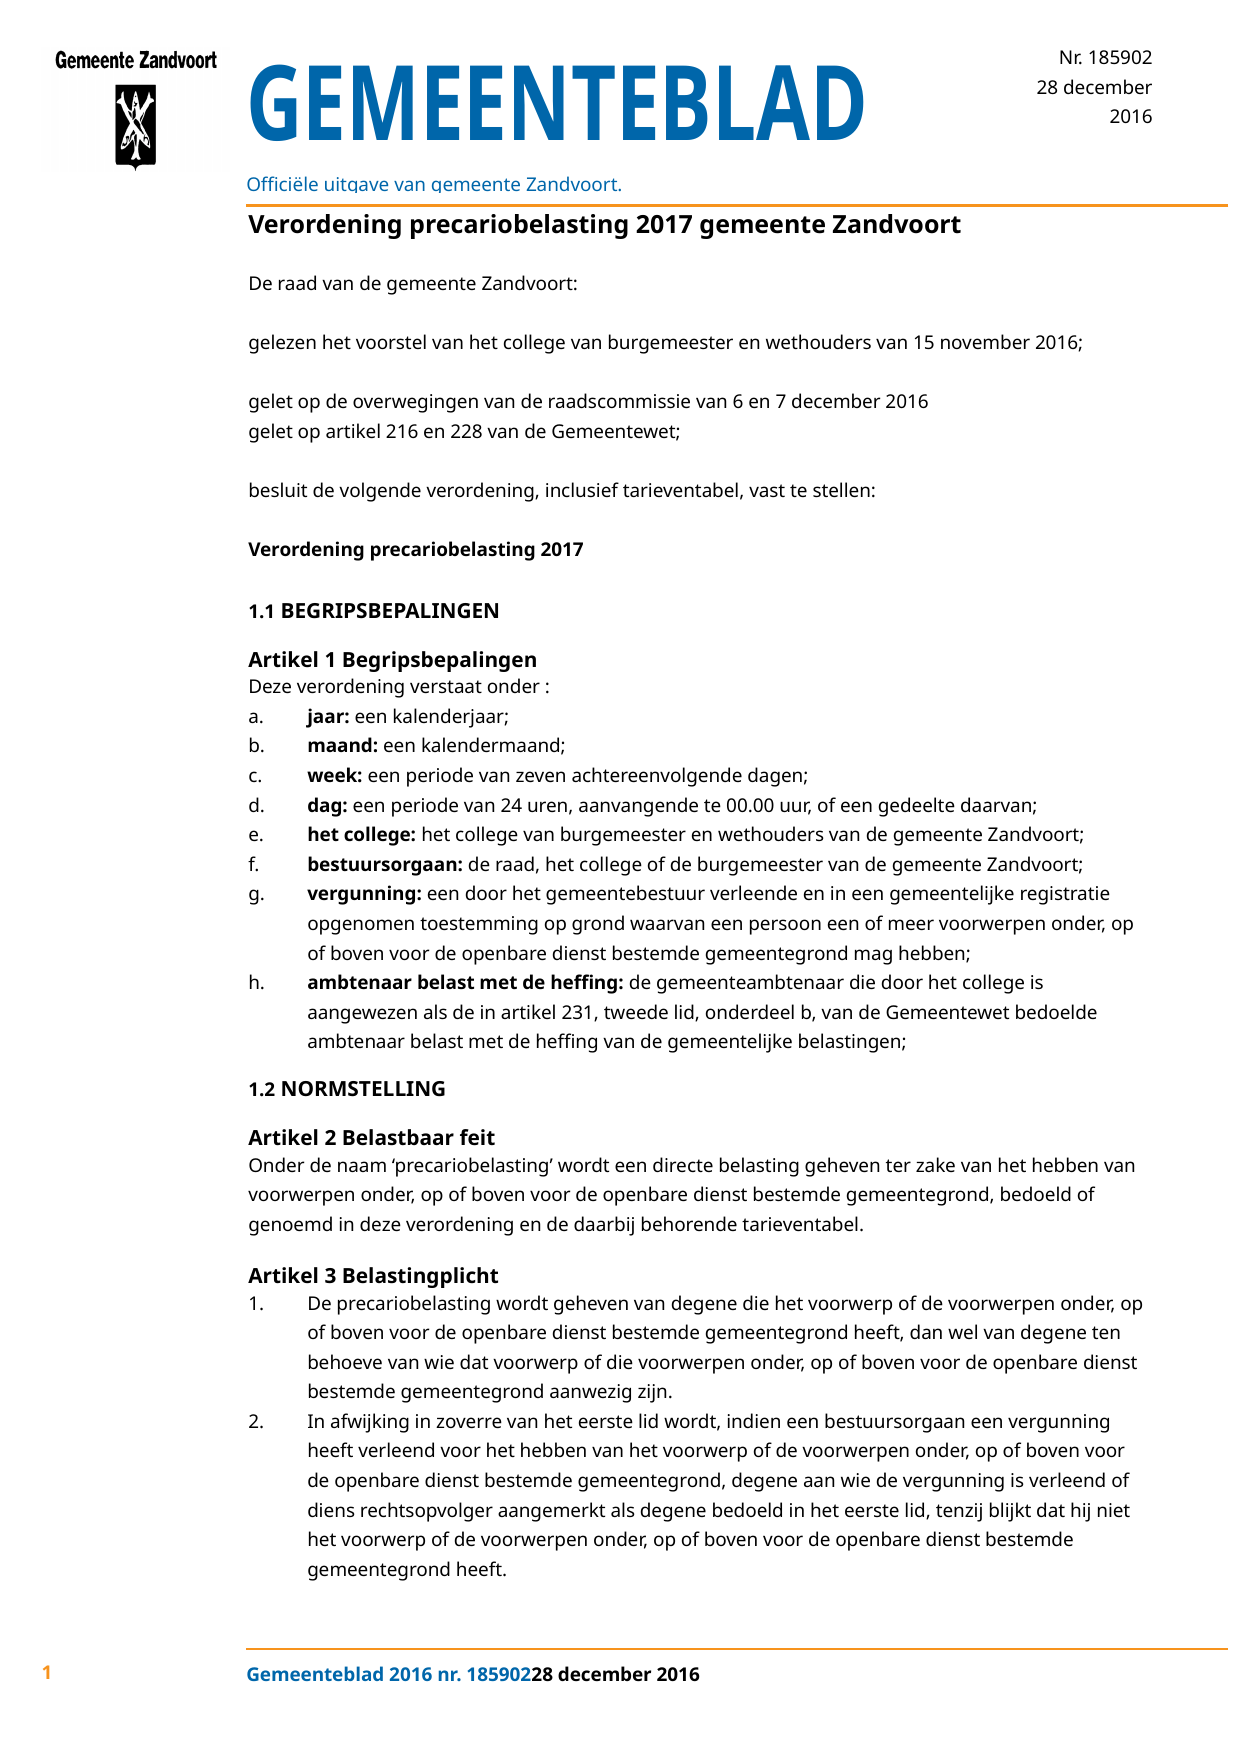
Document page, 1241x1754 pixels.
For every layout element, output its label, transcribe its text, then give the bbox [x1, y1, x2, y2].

list De precariobelasting wordt geheven van degene die het voorwerp of de voorwerpen onder, op of boven voor de openbare dienst bestemde gemeentegrond heeft, dan wel van degene ten behoeve van wie dat voorwerp of die voorwerpen onder, op of boven voor de openbare dienst bestemde gemeentegrond aanwezig zijn. [248, 1290, 1152, 1404]
text Verordening precariobelasting 2017 gemeente Zandvoort [248, 207, 1152, 241]
text 1.2 NORMSTELLING [248, 1074, 1152, 1102]
list bestuursorgaan: de raad, het college of de burgemeester van de gemeente Zandvoort; [248, 851, 1152, 877]
list dag: een periode van 24 uren, aanvangende te 00.00 uur, of een gedeelte daarvan; [248, 792, 1152, 817]
text Verordening precariobelasting 2017 [248, 537, 1152, 562]
text gelezen het voorstel van het college van burgemeester en wethouders van 15 november 2016; [248, 329, 1152, 355]
list jaar: een kalenderjaar; [248, 703, 1152, 729]
list vergunning: een door het gemeentebestuur verleende en in een gemeentelijke registratie opgenomen toestemming op grond waarvan een persoon een of meer voorwerpen onder, op of boven voor de openbare dienst bestemde gemeentegrond mag hebben; [248, 881, 1152, 965]
text gelet op artikel 216 en 228 van de Gemeentewet; [248, 418, 1152, 444]
list In afwijking in zoverre van het eerste lid wordt, indien een bestuursorgaan een vergunning heeft verleend voor het hebben van het voorwerp of de voorwerpen onder, op of boven voor de openbare dienst bestemde gemeentegrond, degene aan wie de vergunning is verleend of diens rechtsopvolger aangemerkt als degene bedoeld in het eerste lid, tenzij blijkt dat hij niet het voorwerp of de voorwerpen onder, op of boven voor de openbare dienst bestemde gemeentegrond heeft. [248, 1408, 1152, 1582]
list het college: het college van burgemeester en wethouders van de gemeente Zandvoort; [248, 821, 1152, 847]
text Onder de naam ‘precariobelasting’ wordt een directe belasting geheven ter zake van het hebben van voorwerpen onder, op of boven voor de openbare dienst bestemde gemeentegrond, bedoeld of genoemd in deze verordening en de daarbij behorende tarieventabel. [248, 1152, 1152, 1237]
list maand: een kalendermaand; [248, 733, 1152, 758]
text De raad van de gemeente Zandvoort: [248, 270, 1152, 296]
text Deze verordening verstaat onder : [248, 673, 1152, 699]
text 1.1 BEGRIPSBEPALINGEN [248, 596, 1152, 624]
text Artikel 2 Belastbaar feit [248, 1123, 1152, 1152]
text Artikel 3 Belastingplicht [248, 1261, 1152, 1290]
text gelet op de overwegingen van de raadscommissie van 6 en 7 december 2016 [248, 389, 1152, 414]
list ambtenaar belast met de heffing: de gemeenteambtenaar die door het college is aangewezen als de in artikel 231, tweede lid, onderdeel b, van de Gemeentewet bedoelde ambtenaar belast met de heffing van de gemeentelijke belastingen; [248, 969, 1152, 1054]
text besluit de volgende verordening, inclusief tarieventabel, vast te stellen: [248, 477, 1152, 503]
list week: een periode van zeven achtereenvolgende dagen; [248, 762, 1152, 788]
text Artikel 1 Begripsbepalingen [248, 645, 1152, 673]
picture [41, 47, 231, 172]
